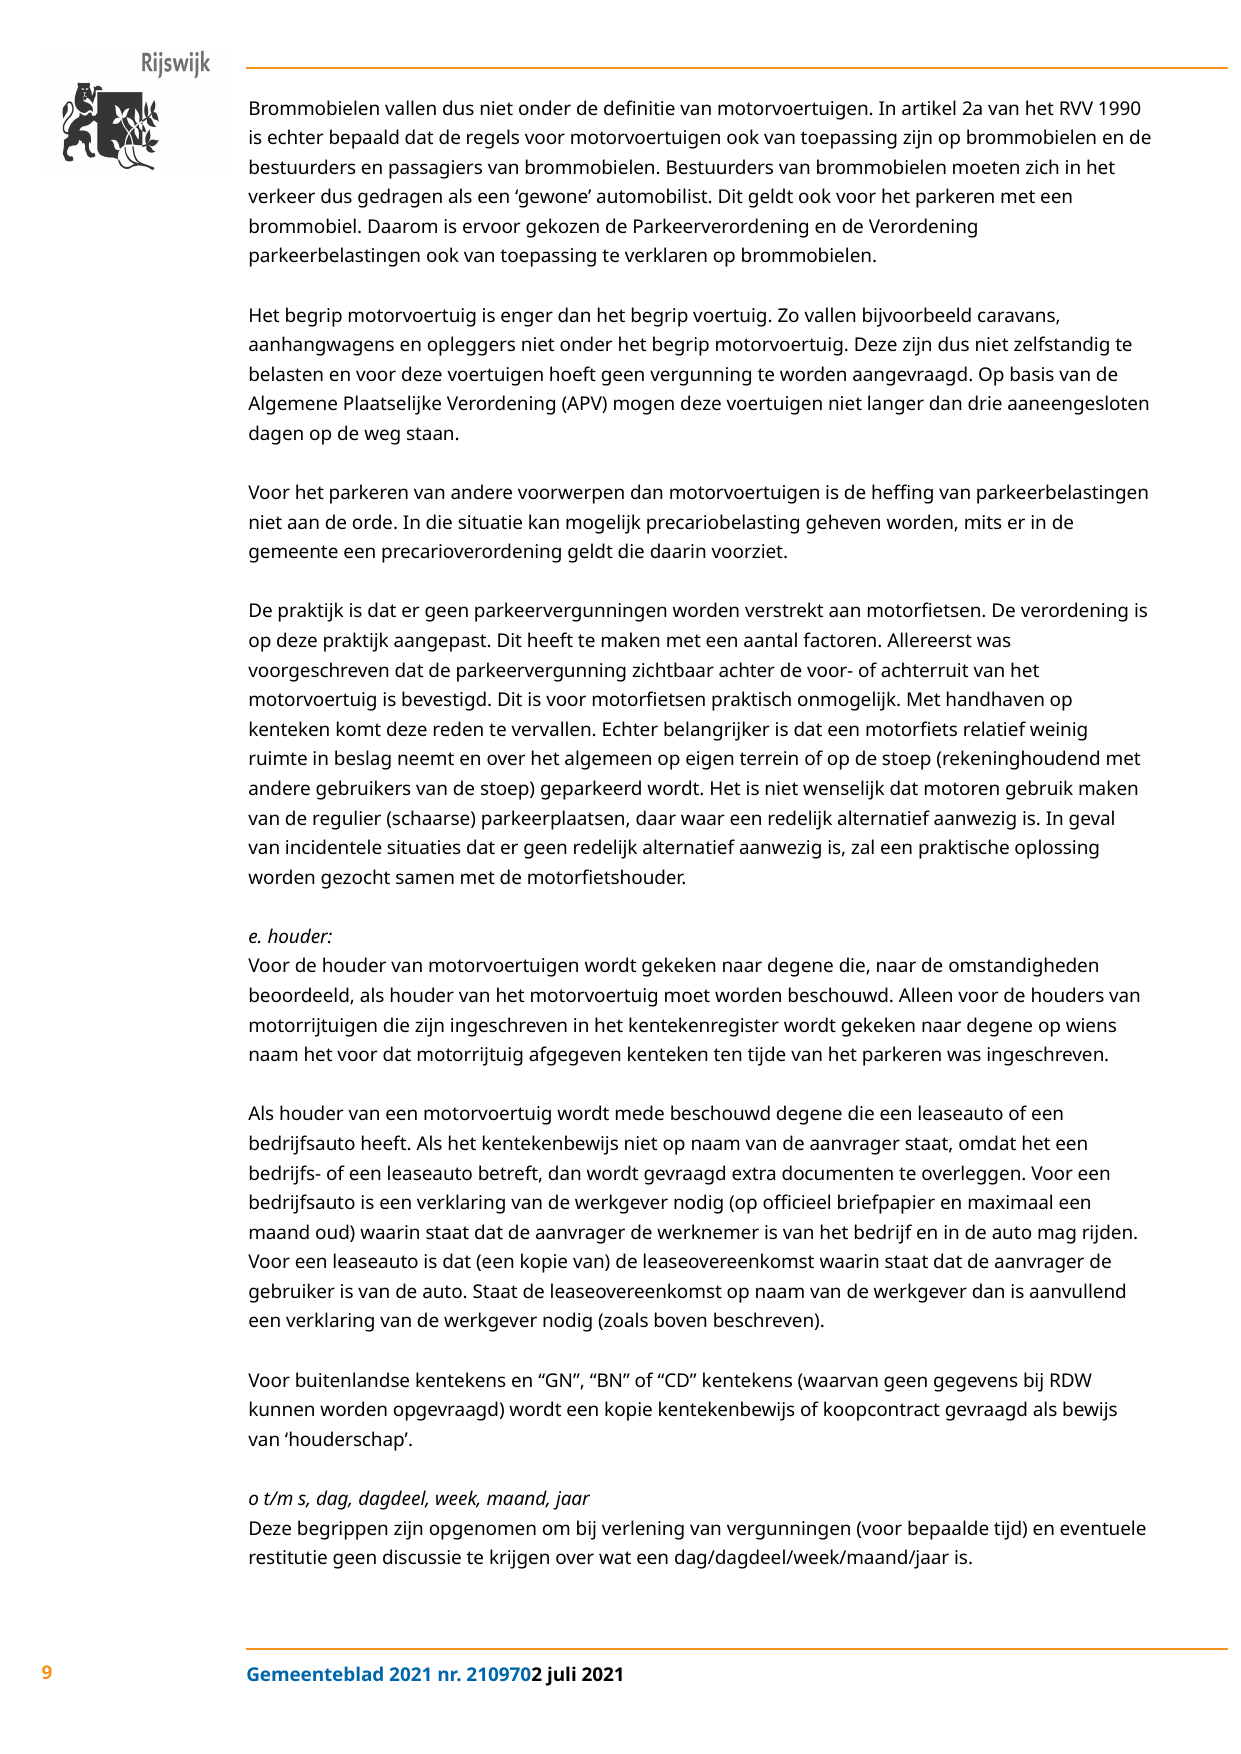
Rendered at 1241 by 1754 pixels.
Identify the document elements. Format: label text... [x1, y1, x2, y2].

text Deze begrippen zijn opgenomen om bij verlening van vergunningen (voor bepaalde tijd) en eventuele restitutie geen discussie te krijgen over wat een dag/dagdeel/week/maand/jaar is. [248, 1515, 1152, 1570]
text Voor het parkeren van andere voorwerpen dan motorvoertuigen is de heffing van parkeerbelastingen niet aan de orde. In die situatie kan mogelijk precariobelasting geheven worden, mits er in de gemeente een precarioverordening geldt die daarin voorziet. [248, 479, 1152, 564]
text e. houder: [248, 923, 1152, 949]
text De praktijk is dat er geen parkeervergunningen worden verstrekt aan motorfietsen. De verordening is op deze praktijk aangepast. Dit heeft te maken met een aantal factoren. Allereerst was voorgeschreven dat de parkeervergunning zichtbaar achter de voor- of achterruit van het motorvoertuig is bevestigd. Dit is voor motorfietsen praktisch onmogelijk. Met handhaven op kenteken komt deze reden te vervallen. Echter belangrijker is dat een motorfiets relatief weinig ruimte in beslag neemt en over het algemeen op eigen terrein of op de stoep (rekeninghoudend met andere gebruikers van de stoep) geparkeerd wordt. Het is niet wenselijk dat motoren gebruik maken van de regulier (schaarse) parkeerplaatsen, daar waar een redelijk alternatief aanwezig is. In geval van incidentele situaties dat er geen redelijk alternatief aanwezig is, zal een praktische oplossing worden gezocht samen met de motorfietshouder. [248, 598, 1152, 890]
text Brommobielen vallen dus niet onder de definitie van motorvoertuigen. In artikel 2a van het RVV 1990 is echter bepaald dat de regels voor motorvoertuigen ook van toepassing zijn op brommobielen en de bestuurders en passagiers van brommobielen. Bestuurders van brommobielen moeten zich in het verkeer dus gedragen als een ‘gewone’ automobilist. Dit geldt ook voor het parkeren met een brommobiel. Daarom is ervoor gekozen de Parkeerverordening en de Verordening parkeerbelastingen ook van toepassing te verklaren op brommobielen. [248, 95, 1152, 268]
text o t/m s, dag, dagdeel, week, maand, jaar [248, 1485, 1152, 1511]
text Het begrip motorvoertuig is enger dan het begrip voertuig. Zo vallen bijvoorbeeld caravans, aanhangwagens en opleggers niet onder het begrip motorvoertuig. Deze zijn dus niet zelfstandig te belasten en voor deze voertuigen hoeft geen vergunning te worden aangevraagd. Op basis van de Algemene Plaatselijke Verordening (APV) mogen deze voertuigen niet langer dan drie aaneengesloten dagen op de weg staan. [248, 302, 1152, 446]
text Als houder van een motorvoertuig wordt mede beschouwd degene die een leaseauto of een bedrijfsauto heeft. Als het kentekenbewijs niet op naam van de aanvrager staat, omdat het een bedrijfs- of een leaseauto betreft, dan wordt gevraagd extra documenten te overleggen. Voor een bedrijfsauto is een verklaring van de werkgever nodig (op officieel briefpapier en maximaal een maand oud) waarin staat dat de aanvrager de werknemer is van het bedrijf en in de auto mag rijden. Voor een leaseauto is dat (een kopie van) de leaseovereenkomst waarin staat dat de aanvrager de gebruiker is van de auto. Staat de leaseovereenkomst op naam van de werkgever dan is aanvullend een verklaring van de werkgever nodig (zoals boven beschreven). [248, 1101, 1152, 1333]
picture [41, 47, 231, 172]
text Voor buitenlandse kentekens en “GN”, “BN” of “CD” kentekens (waarvan geen gegevens bij RDW kunnen worden opgevraagd) wordt een kopie kentekenbewijs of koopcontract gevraagd als bewijs van ‘houderschap’. [248, 1367, 1152, 1452]
text Voor de houder van motorvoertuigen wordt gekeken naar degene die, naar de omstandigheden beoordeeld, als houder van het motorvoertuig moet worden beschouwd. Alleen voor de houders van motorrijtuigen die zijn ingeschreven in het kentekenregister wordt gekeken naar degene op wiens naam het voor dat motorrijtuig afgegeven kenteken ten tijde van het parkeren was ingeschreven. [248, 953, 1152, 1067]
